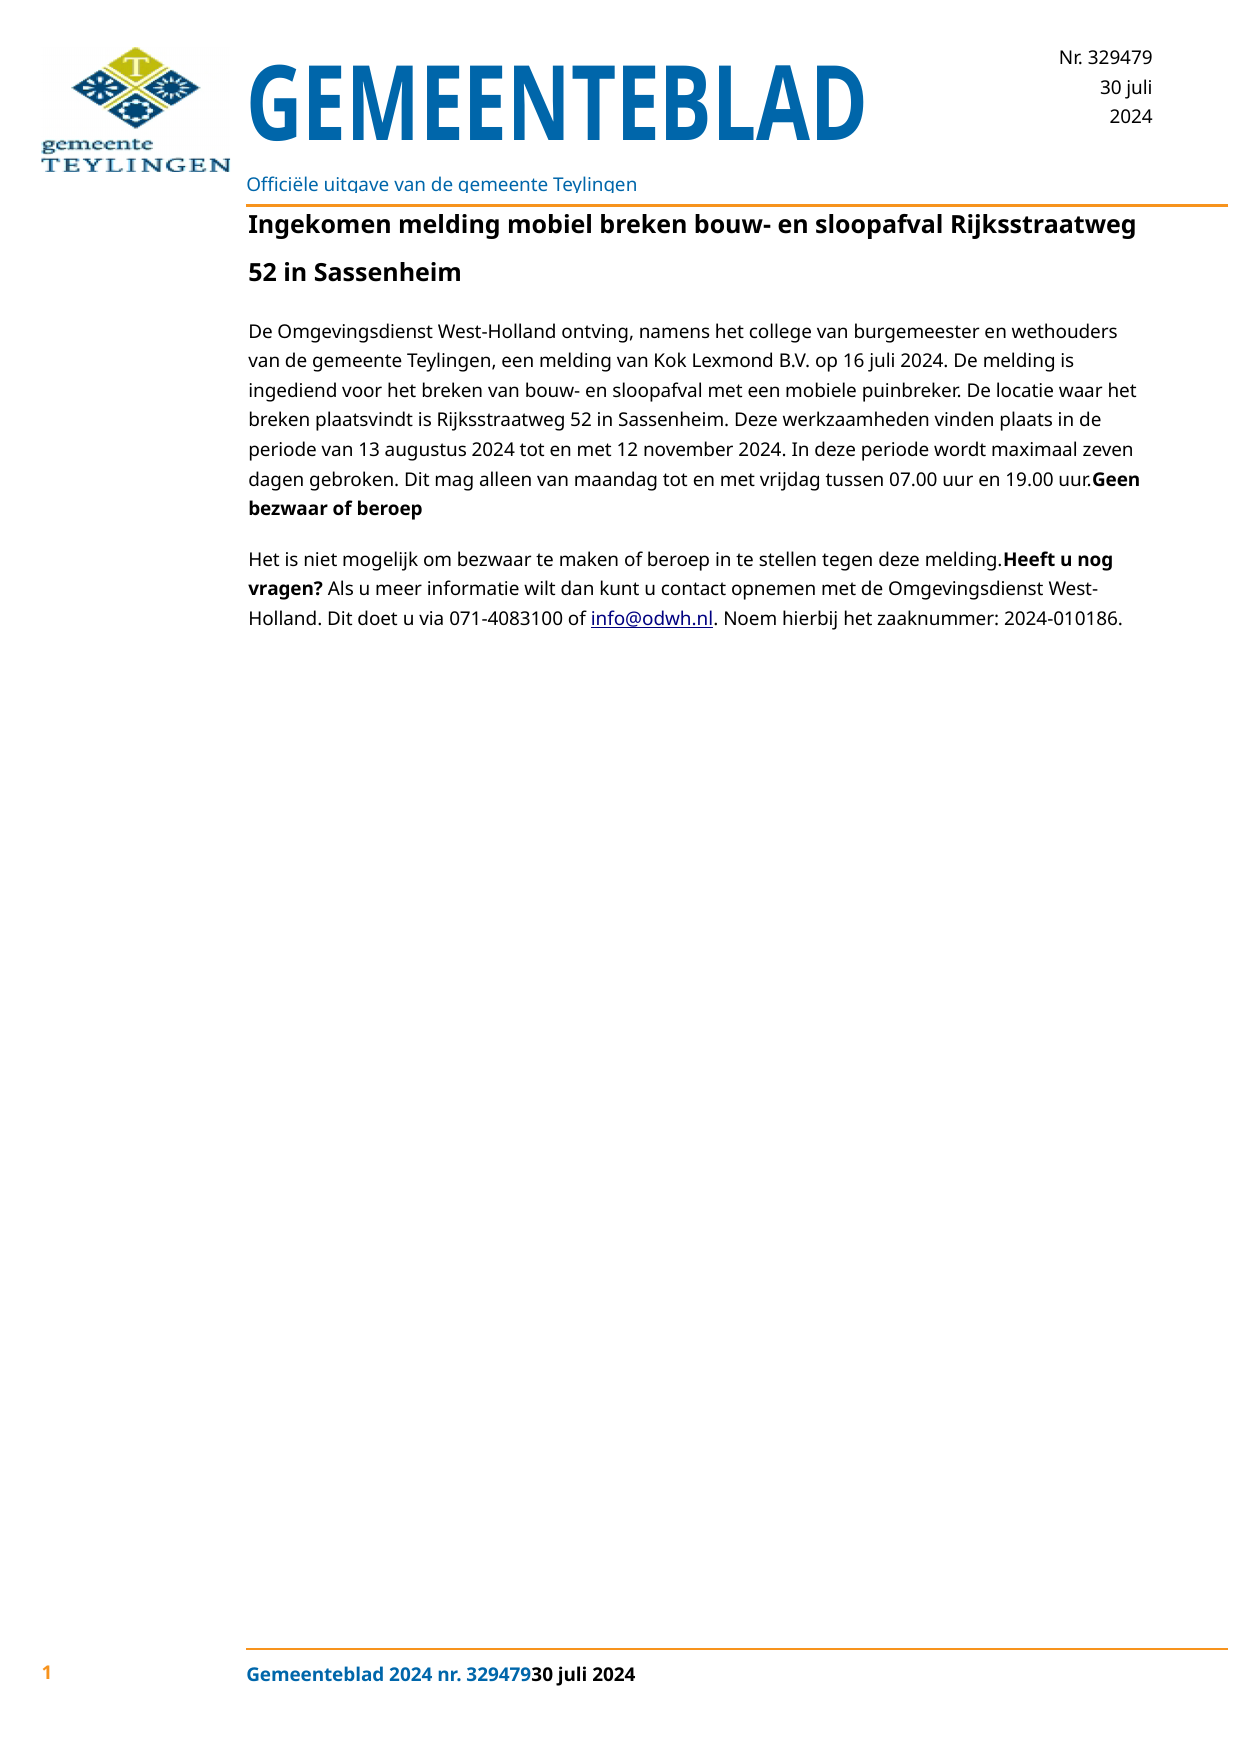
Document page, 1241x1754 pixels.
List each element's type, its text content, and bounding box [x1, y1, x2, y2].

text De Omgevingsdienst West-Holland ontving, namens het college van burgemeester en wethouders van de gemeente Teylingen, een melding van Kok Lexmond B.V. op 16 juli 2024. De melding is ingediend voor het breken van bouw- en sloopafval met een mobiele puinbreker. De locatie waar het breken plaatsvindt is Rijksstraatweg 52 in Sassenheim. Deze werkzaamheden vinden plaats in de periode van 13 augustus 2024 tot en met 12 november 2024. In deze periode wordt maximaal zeven dagen gebroken. Dit mag alleen van maandag tot en met vrijdag tussen 07.00 uur en 19.00 uur.Geen bezwaar of beroep [248, 318, 1152, 521]
text Het is niet mogelijk om bezwaar te maken of beroep in te stellen tegen deze melding.Heeft u nog vragen? Als u meer informatie wilt dan kunt u contact opnemen met de Omgevingsdienst West-Holland. Dit doet u via 071-4083100 of info@odwh.nl. Noem hierbij het zaaknummer: 2024-010186. [248, 546, 1152, 631]
picture [41, 47, 231, 172]
text Ingekomen melding mobiel breken bouw- en sloopafval Rijksstraatweg 52 in Sassenheim [248, 207, 1152, 288]
